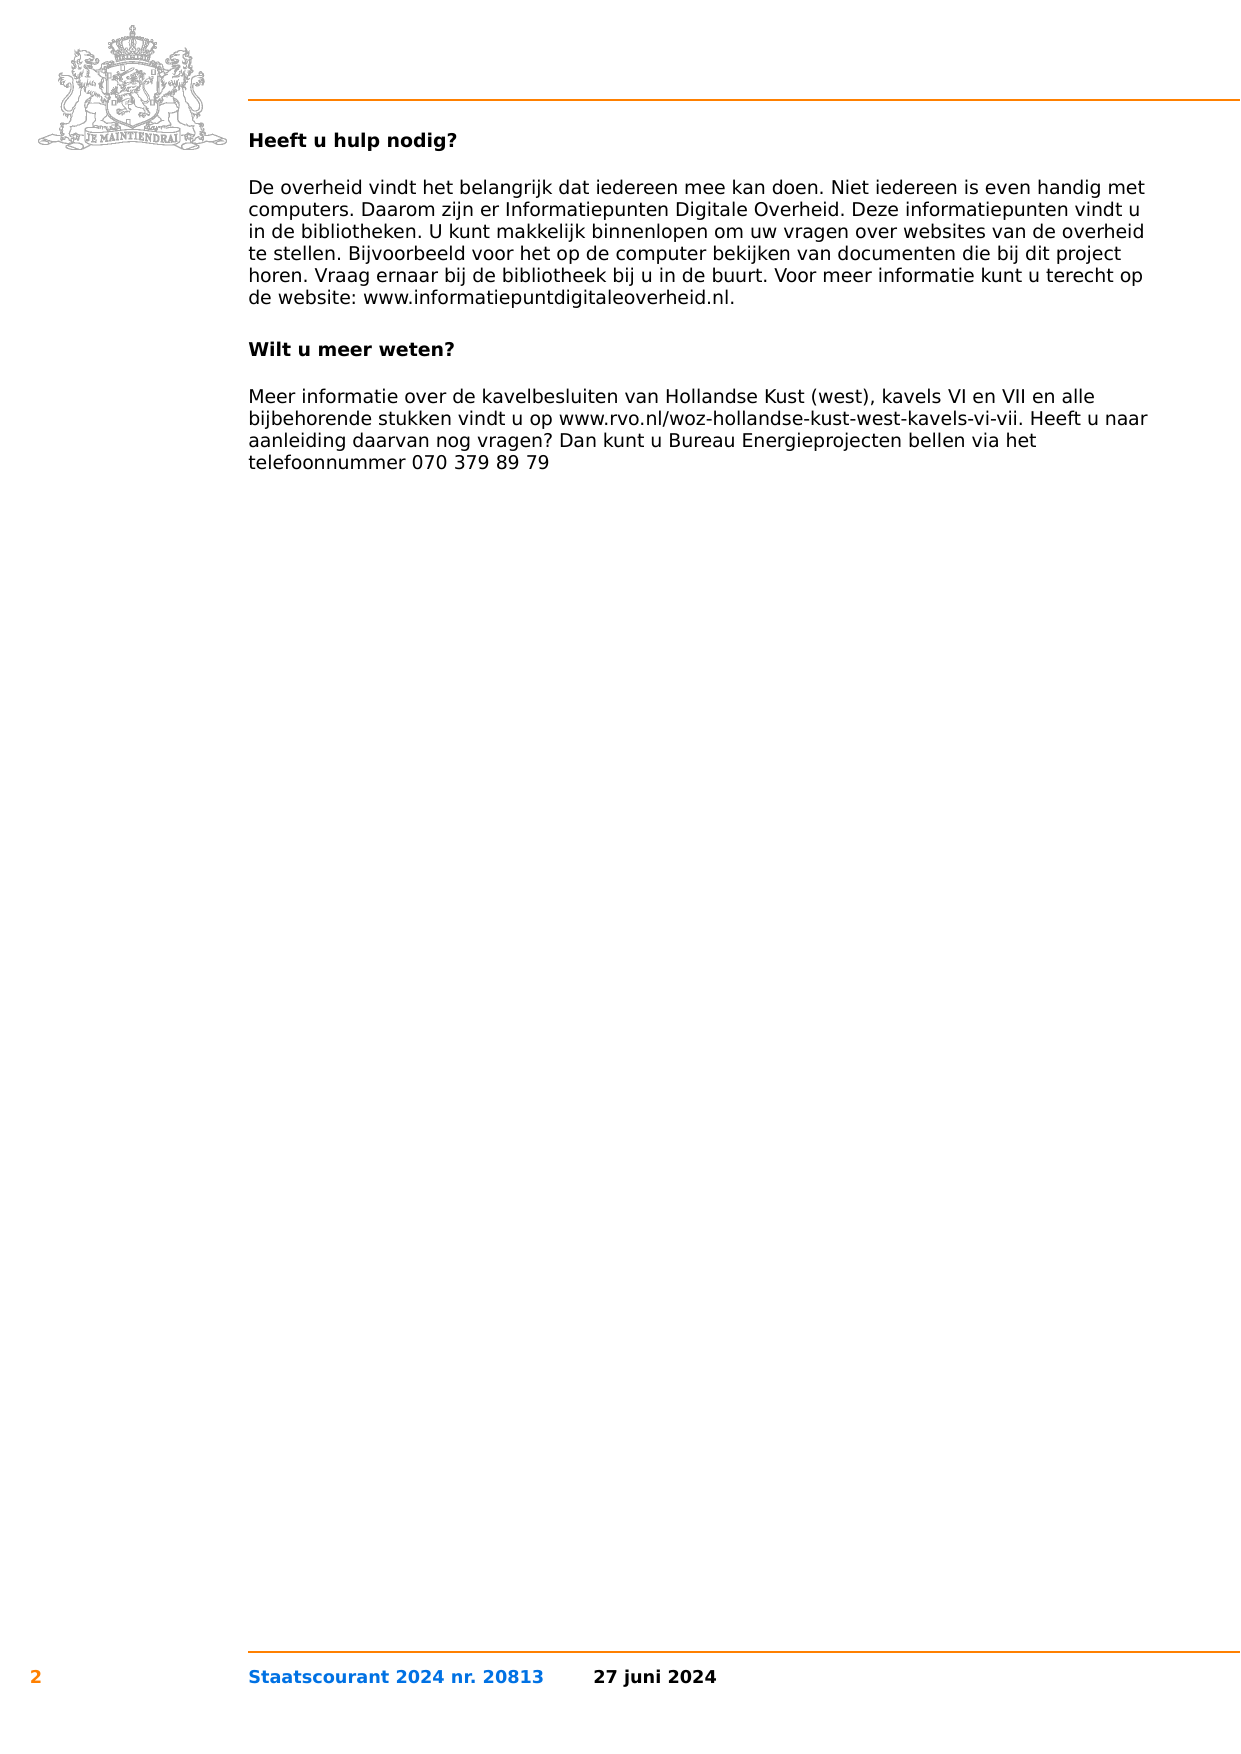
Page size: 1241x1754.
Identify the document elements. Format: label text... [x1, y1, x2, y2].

subtitle Wilt u meer weten? [248, 339, 1163, 361]
subtitle Heeft u hulp nodig? [248, 130, 1163, 152]
text Meer informatie over de kavelbesluiten van Hollandse Kust (west), kavels VI en VII en alle bijbehorende stukken vindt u op www.rvo.nl/woz-hollandse-kust-west-kavels-vi-vii. Heeft u naar aanleiding daarvan nog vragen? Dan kunt u Bureau Energieprojecten bellen via het telefoonnummer 070 379 89 79 [248, 386, 1163, 474]
picture [38, 25, 227, 150]
text De overheid vindt het belangrijk dat iedereen mee kan doen. Niet iedereen is even handig met computers. Daarom zijn er Informatiepunten Digitale Overheid. Deze informatiepunten vindt u in de bibliotheken. U kunt makkelijk binnenlopen om uw vragen over websites van de overheid te stellen. Bijvoorbeeld voor het op de computer bekijken van documenten die bij dit project horen. Vraag ernaar bij de bibliotheek bij u in de buurt. Voor meer informatie kunt u terecht op de website: www.informatiepuntdigitaleoverheid.nl. [248, 177, 1163, 309]
